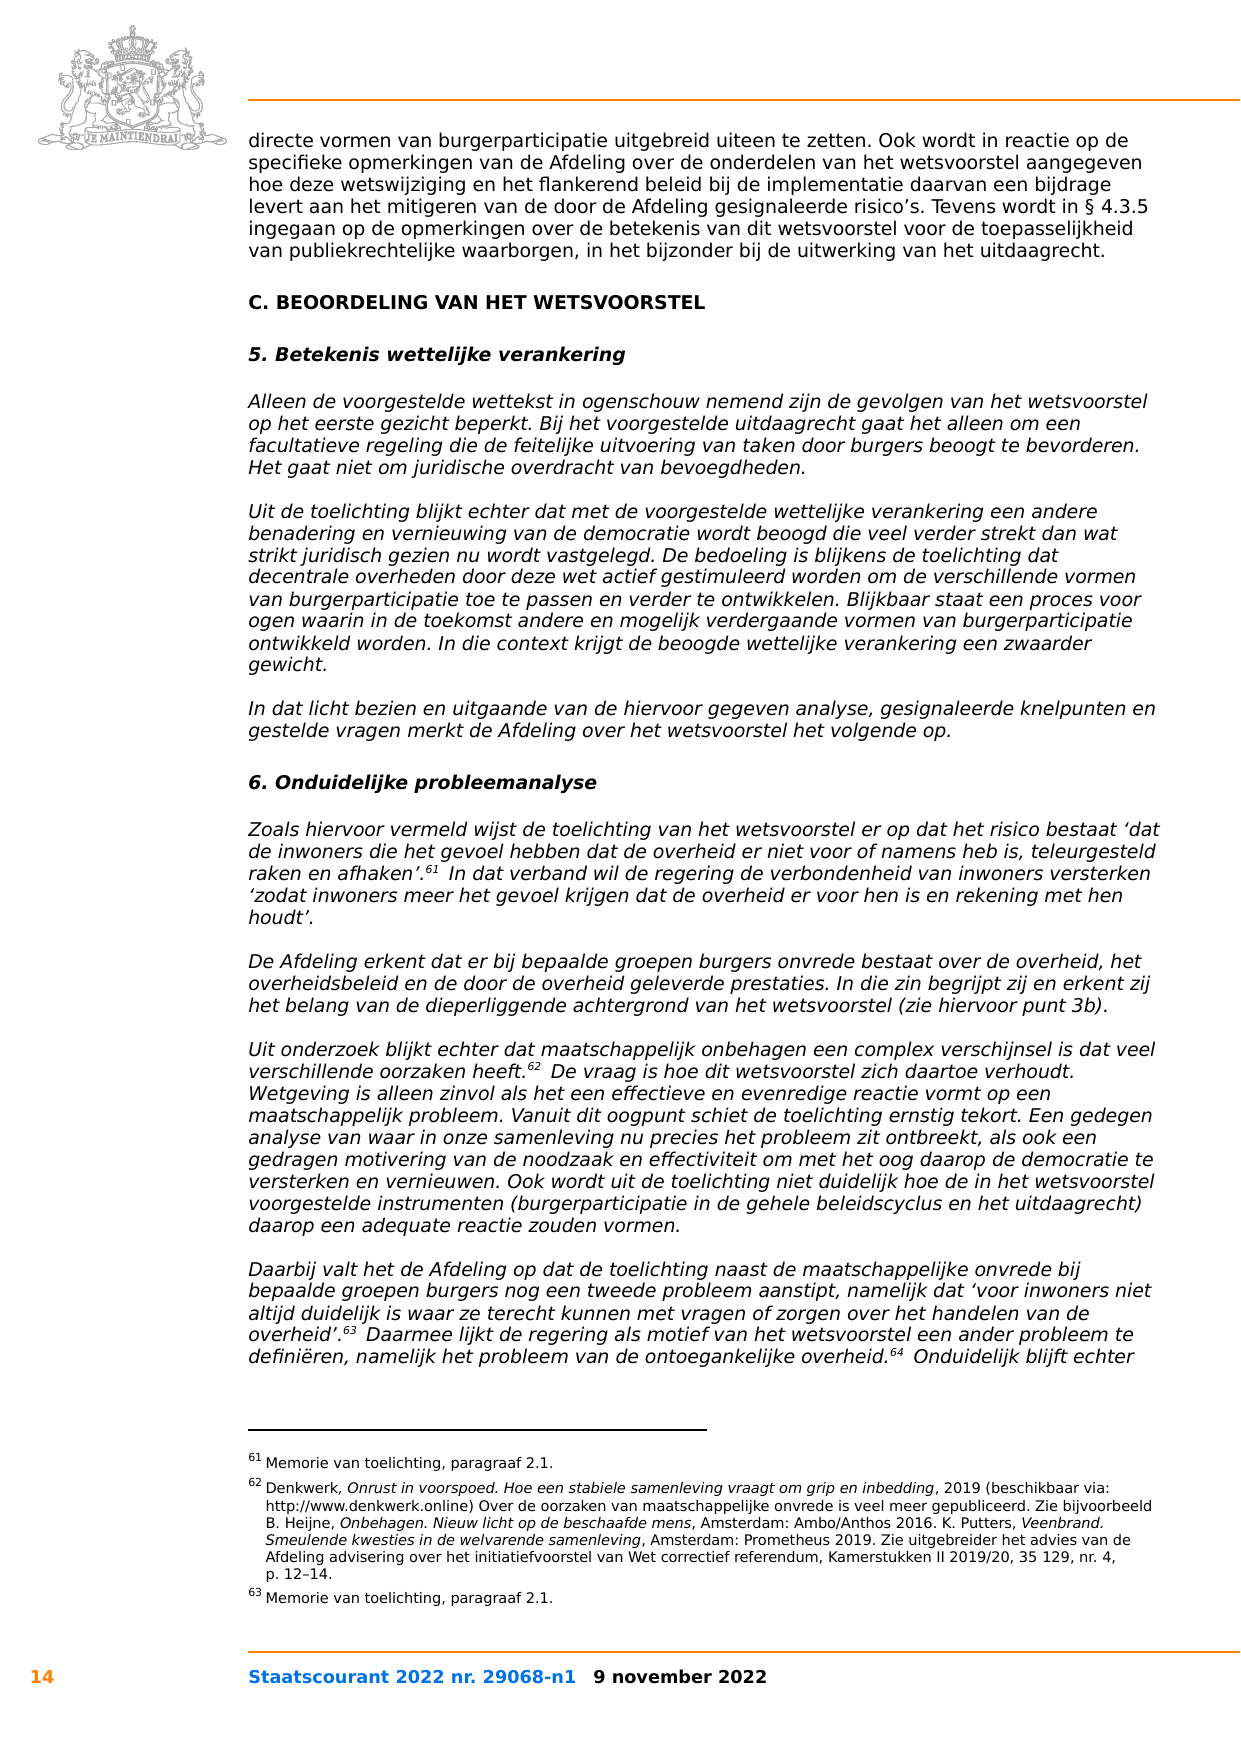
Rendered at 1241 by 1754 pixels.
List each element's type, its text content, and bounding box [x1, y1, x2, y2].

text Memorie van toelichting, paragraaf 2.1. [248, 1451, 1163, 1473]
subtitle 5. Betekenis wettelijke verankering [248, 344, 1163, 366]
text De Afdeling erkent dat er bij bepaalde groepen burgers onvrede bestaat over de overheid, het overheidsbeleid en de door de overheid geleverde prestaties. In die zin begrijpt zij en erkent zij het belang van de dieperliggende achtergrond van het wetsvoorstel (zie hiervoor punt 3b). [248, 951, 1163, 1017]
subtitle C. BEOORDELING VAN HET WETSVOORSTEL [248, 292, 1163, 314]
text Uit onderzoek blijkt echter dat maatschappelijk onbehagen een complex verschijnsel is dat veel verschillende oorzaken heeft. De vraag is hoe dit wetsvoorstel zich daartoe verhoudt. Wetgeving is alleen zinvol als het een effectieve en evenredige reactie vormt op een maatschappelijk probleem. Vanuit dit oogpunt schiet de toelichting ernstig tekort. Een gedegen analyse van waar in onze samenleving nu precies het probleem zit ontbreekt, als ook een gedragen motivering van de noodzaak en effectiviteit om met het oog daarop de democratie te versterken en vernieuwen. Ook wordt uit de toelichting niet duidelijk hoe de in het wetsvoorstel voorgestelde instrumenten (burgerparticipatie in de gehele beleidscyclus en het uitdaagrecht) daarop een adequate reactie zouden vormen. [248, 1039, 1163, 1237]
text In dat licht bezien en uitgaande van de hiervoor gegeven analyse, gesignaleerde knelpunten en gestelde vragen merkt de Afdeling over het wetsvoorstel het volgende op. [248, 698, 1163, 742]
text Denkwerk, Onrust in voorspoed. Hoe een stabiele samenleving vraagt om grip en inbedding, 2019 (beschikbaar via: http://www.denkwerk.online) Over de oorzaken van maatschappelijke onvrede is veel meer gepubliceerd. Zie bijvoorbeeld B. Heijne, Onbehagen. Nieuw licht op de beschaafde mens, Amsterdam: Ambo/Anthos 2016. K. Putters, Veenbrand. Smeulende kwesties in de welvarende samenleving, Amsterdam: Prometheus 2019. Zie uitgebreider het advies van de Afdeling advisering over het initiatiefvoorstel van Wet correctief referendum, Kamerstukken II 2019/20, 35 129, nr. 4, p. 12–14. [248, 1476, 1163, 1583]
text Daarbij valt het de Afdeling op dat de toelichting naast de maatschappelijke onvrede bij bepaalde groepen burgers nog een tweede probleem aanstipt, namelijk dat ‘voor inwoners niet altijd duidelijk is waar ze terecht kunnen met vragen of zorgen over het handelen van de overheid’. Daarmee lijkt de regering als motief van het wetsvoorstel een ander probleem te definiëren, namelijk het probleem van de ontoegankelijke overheid. Onduidelijk blijft echter [248, 1258, 1163, 1368]
text Zoals hiervoor vermeld wijst de toelichting van het wetsvoorstel er op dat het risico bestaat ‘dat de inwoners die het gevoel hebben dat de overheid er niet voor of namens heb is, teleurgesteld raken en afhaken’. In dat verband wil de regering de verbondenheid van inwoners versterken ‘zodat inwoners meer het gevoel krijgen dat de overheid er voor hen is en rekening met hen houdt’. [248, 819, 1163, 929]
subtitle 6. Onduidelijke probleemanalyse [248, 772, 1163, 794]
text Alleen de voorgestelde wettekst in ogenschouw nemend zijn de gevolgen van het wetsvoorstel op het eerste gezicht beperkt. Bij het voorgestelde uitdaagrecht gaat het alleen om een facultatieve regeling die de feitelijke uitvoering van taken door burgers beoogt te bevorderen. Het gaat niet om juridische overdracht van bevoegdheden. [248, 391, 1163, 479]
text Uit de toelichting blijkt echter dat met de voorgestelde wettelijke verankering een andere benadering en vernieuwing van de democratie wordt beoogd die veel verder strekt dan wat strikt juridisch gezien nu wordt vastgelegd. De bedoeling is blijkens de toelichting dat decentrale overheden door deze wet actief gestimuleerd worden om de verschillende vormen van burgerparticipatie toe te passen en verder te ontwikkelen. Blijkbaar staat een proces voor ogen waarin in de toekomst andere en mogelijk verdergaande vormen van burgerparticipatie ontwikkeld worden. In die context krijgt de beoogde wettelijke verankering een zwaarder gewicht. [248, 501, 1163, 676]
text Memorie van toelichting, paragraaf 2.1. [248, 1586, 1163, 1608]
picture [38, 25, 227, 150]
text directe vormen van burgerparticipatie uitgebreid uiteen te zetten. Ook wordt in reactie op de specifieke opmerkingen van de Afdeling over de onderdelen van het wetsvoorstel aangegeven hoe deze wetswijziging en het flankerend beleid bij de implementatie daarvan een bijdrage levert aan het mitigeren van de door de Afdeling gesignaleerde risico’s. Tevens wordt in § 4.3.5 ingegaan op de opmerkingen over de betekenis van dit wetsvoorstel voor de toepasselijkheid van publiekrechtelijke waarborgen, in het bijzonder bij de uitwerking van het uitdaagrecht. [248, 130, 1163, 262]
